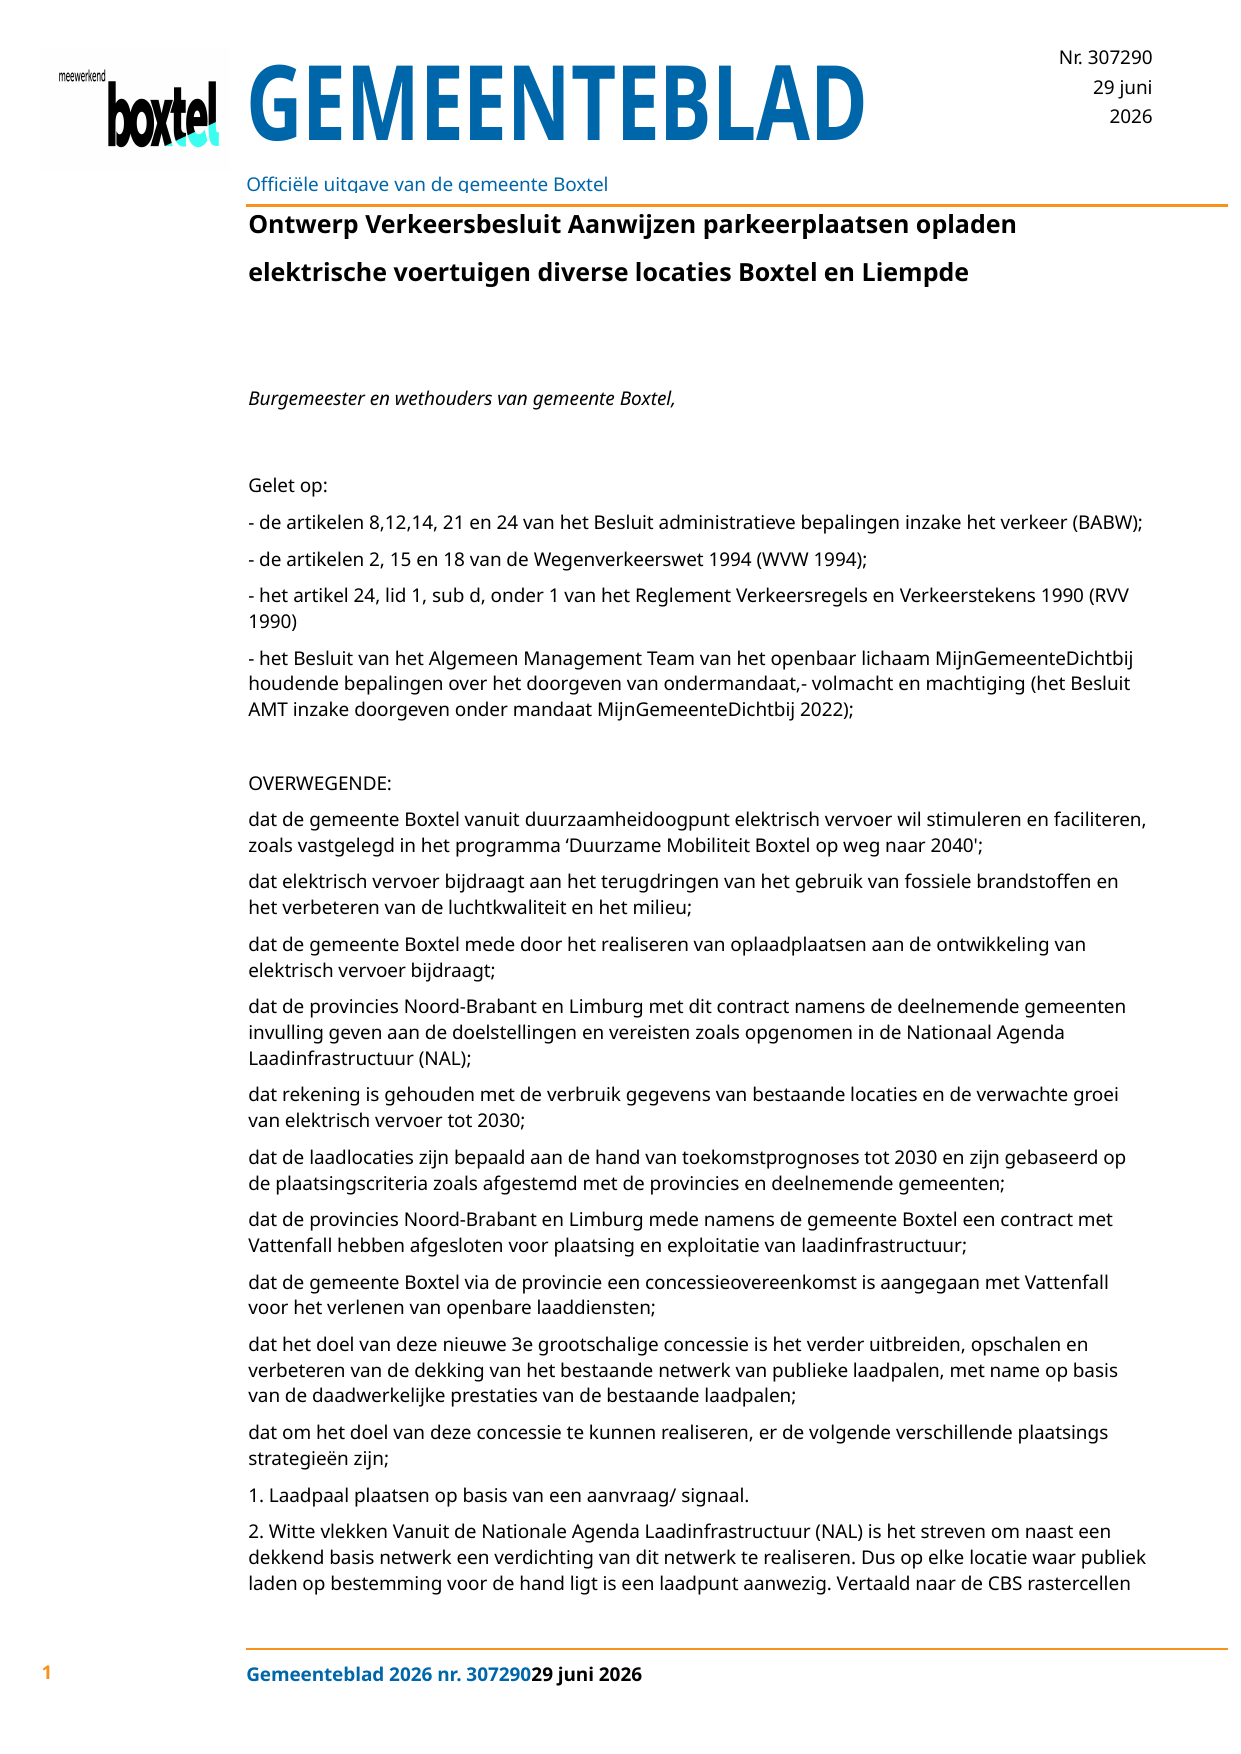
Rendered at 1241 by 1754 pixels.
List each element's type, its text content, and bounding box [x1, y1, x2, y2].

text - de artikelen 2, 15 en 18 van de Wegenverkeerswet 1994 (WVW 1994); [248, 546, 1152, 572]
text - het artikel 24, lid 1, sub d, onder 1 van het Reglement Verkeersregels en Verkeerstekens 1990 (RVV 1990) [248, 582, 1152, 634]
text dat de gemeente Boxtel mede door het realiseren van oplaadplaatsen aan de ontwikkeling van elektrisch vervoer bijdraagt; [248, 931, 1152, 983]
text dat om het doel van deze concessie te kunnen realiseren, er de volgende verschillende plaatsings strategieën zijn; [248, 1419, 1152, 1471]
text dat de laadlocaties zijn bepaald aan de hand van toekomstprognoses tot 2030 en zijn gebaseerd op de plaatsingscriteria zoals afgestemd met de provincies en deelnemende gemeenten; [248, 1144, 1152, 1196]
text dat de provincies Noord-Brabant en Limburg mede namens de gemeente Boxtel een contract met Vattenfall hebben afgesloten voor plaatsing en exploitatie van laadinfrastructuur; [248, 1206, 1152, 1258]
text dat de gemeente Boxtel via de provincie een concessieovereenkomst is aangegaan met Vattenfall voor het verlenen van openbare laaddiensten; [248, 1269, 1152, 1320]
text dat rekening is gehouden met de verbruik gegevens van bestaande locaties en de verwachte groei van elektrisch vervoer tot 2030; [248, 1082, 1152, 1133]
text Ontwerp Verkeersbesluit Aanwijzen parkeerplaatsen opladen elektrische voertuigen diverse locaties Boxtel en Liempde [248, 207, 1152, 288]
text 1. Laadpaal plaatsen op basis van een aanvraag/ signaal. [248, 1482, 1152, 1507]
text OVERWEGENDE: [248, 770, 1152, 795]
text Gelet op: [248, 472, 1152, 498]
text dat het doel van deze nieuwe 3e grootschalige concessie is het verder uitbreiden, opschalen en verbeteren van de dekking van het bestaande netwerk van publieke laadpalen, met name op basis van de daadwerkelijke prestaties van de bestaande laadpalen; [248, 1331, 1152, 1408]
text - de artikelen 8,12,14, 21 en 24 van het Besluit administratieve bepalingen inzake het verkeer (BABW); [248, 509, 1152, 535]
text Burgemeester en wethouders van gemeente Boxtel, [248, 386, 1152, 411]
text - het Besluit van het Algemeen Management Team van het openbaar lichaam MijnGemeenteDichtbij houdende bepalingen over het doorgeven van ondermandaat,- volmacht en machtiging (het Besluit AMT inzake doorgeven onder mandaat MijnGemeenteDichtbij 2022); [248, 645, 1152, 722]
text dat elektrisch vervoer bijdraagt aan het terugdringen van het gebruik van fossiele brandstoffen en het verbeteren van de luchtkwaliteit en het milieu; [248, 869, 1152, 920]
text dat de provincies Noord-Brabant en Limburg met dit contract namens de deelnemende gemeenten invulling geven aan de doelstellingen en vereisten zoals opgenomen in de Nationaal Agenda Laadinfrastructuur (NAL); [248, 993, 1152, 1071]
text 2. Witte vlekken Vanuit de Nationale Agenda Laadinfrastructuur (NAL) is het streven om naast een dekkend basis netwerk een verdichting van dit netwerk te realiseren. Dus op elke locatie waar publiek laden op bestemming voor de hand ligt is een laadpunt aanwezig. Vertaald naar de CBS rastercellen [248, 1518, 1152, 1596]
text dat de gemeente Boxtel vanuit duurzaamheidoogpunt elektrisch vervoer wil stimuleren en faciliteren, zoals vastgelegd in het programma ‘Duurzame Mobiliteit Boxtel op weg naar 2040'; [248, 806, 1152, 858]
picture [41, 47, 231, 172]
